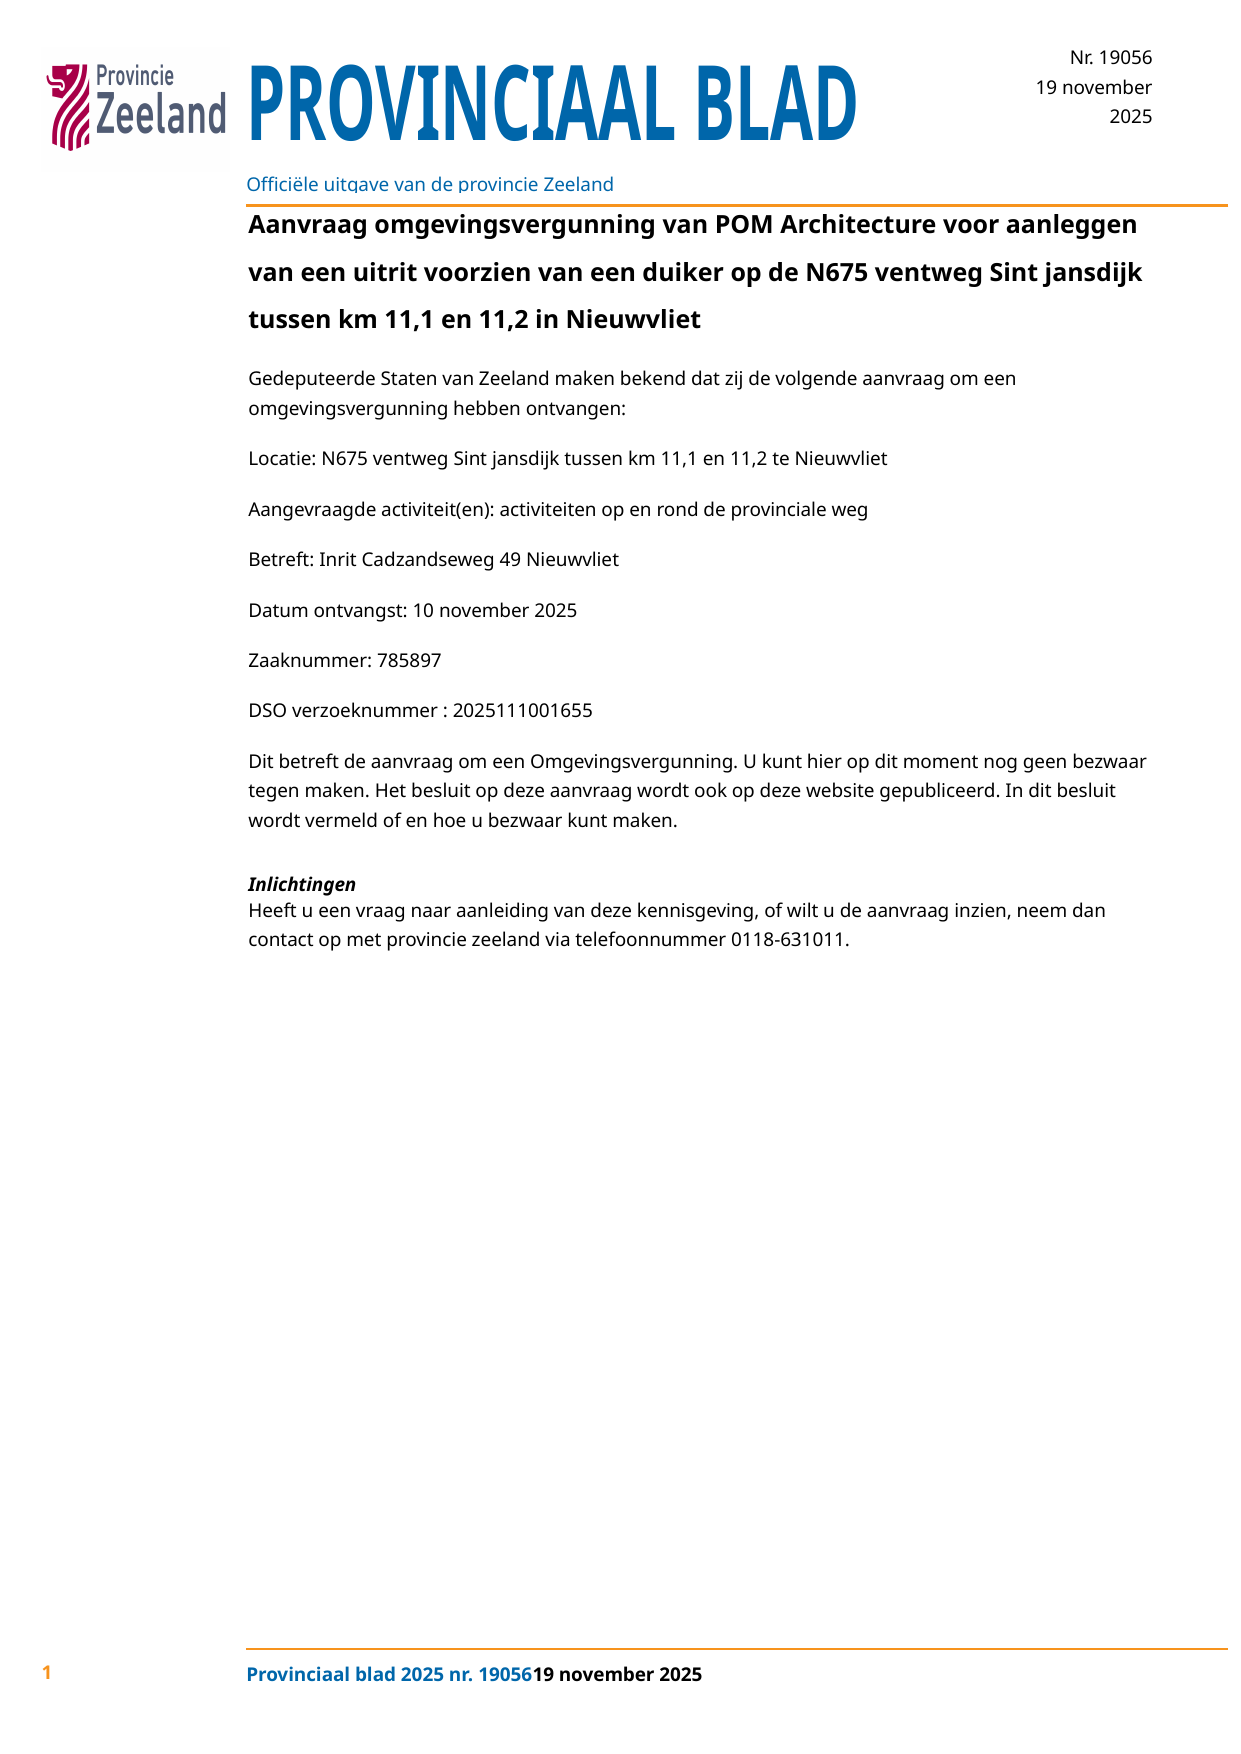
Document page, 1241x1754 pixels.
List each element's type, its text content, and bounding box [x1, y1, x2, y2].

text Dit betreft de aanvraag om een Omgevingsvergunning. U kunt hier op dit moment nog geen bezwaar tegen maken. Het besluit op deze aanvraag wordt ook op deze website gepubliceerd. In dit besluit wordt vermeld of en hoe u bezwaar kunt maken. [248, 748, 1152, 833]
picture [41, 47, 231, 172]
text Datum ontvangst: 10 november 2025 [248, 597, 1152, 622]
text Heeft u een vraag naar aanleiding van deze kennisgeving, of wilt u de aanvraag inzien, neem dan contact op met provincie zeeland via telefoonnummer 0118-631011. [248, 897, 1152, 952]
text Gedeputeerde Staten van Zeeland maken bekend dat zij de volgende aanvraag om een omgevingsvergunning hebben ontvangen: [248, 366, 1152, 421]
text Aangevraagde activiteit(en): activiteiten op en rond de provinciale weg [248, 496, 1152, 522]
text Inlichtingen [248, 871, 1152, 897]
text Betreft: Inrit Cadzandseweg 49 Nieuwvliet [248, 546, 1152, 572]
text Aanvraag omgevingsvergunning van POM Architecture voor aanleggen van een uitrit voorzien van een duiker op de N675 ventweg Sint jansdijk tussen km 11,1 en 11,2 in Nieuwvliet [248, 207, 1152, 336]
text Zaaknummer: 785897 [248, 647, 1152, 673]
text DSO verzoeknummer : 2025111001655 [248, 698, 1152, 723]
text Locatie: N675 ventweg Sint jansdijk tussen km 11,1 en 11,2 te Nieuwvliet [248, 446, 1152, 471]
